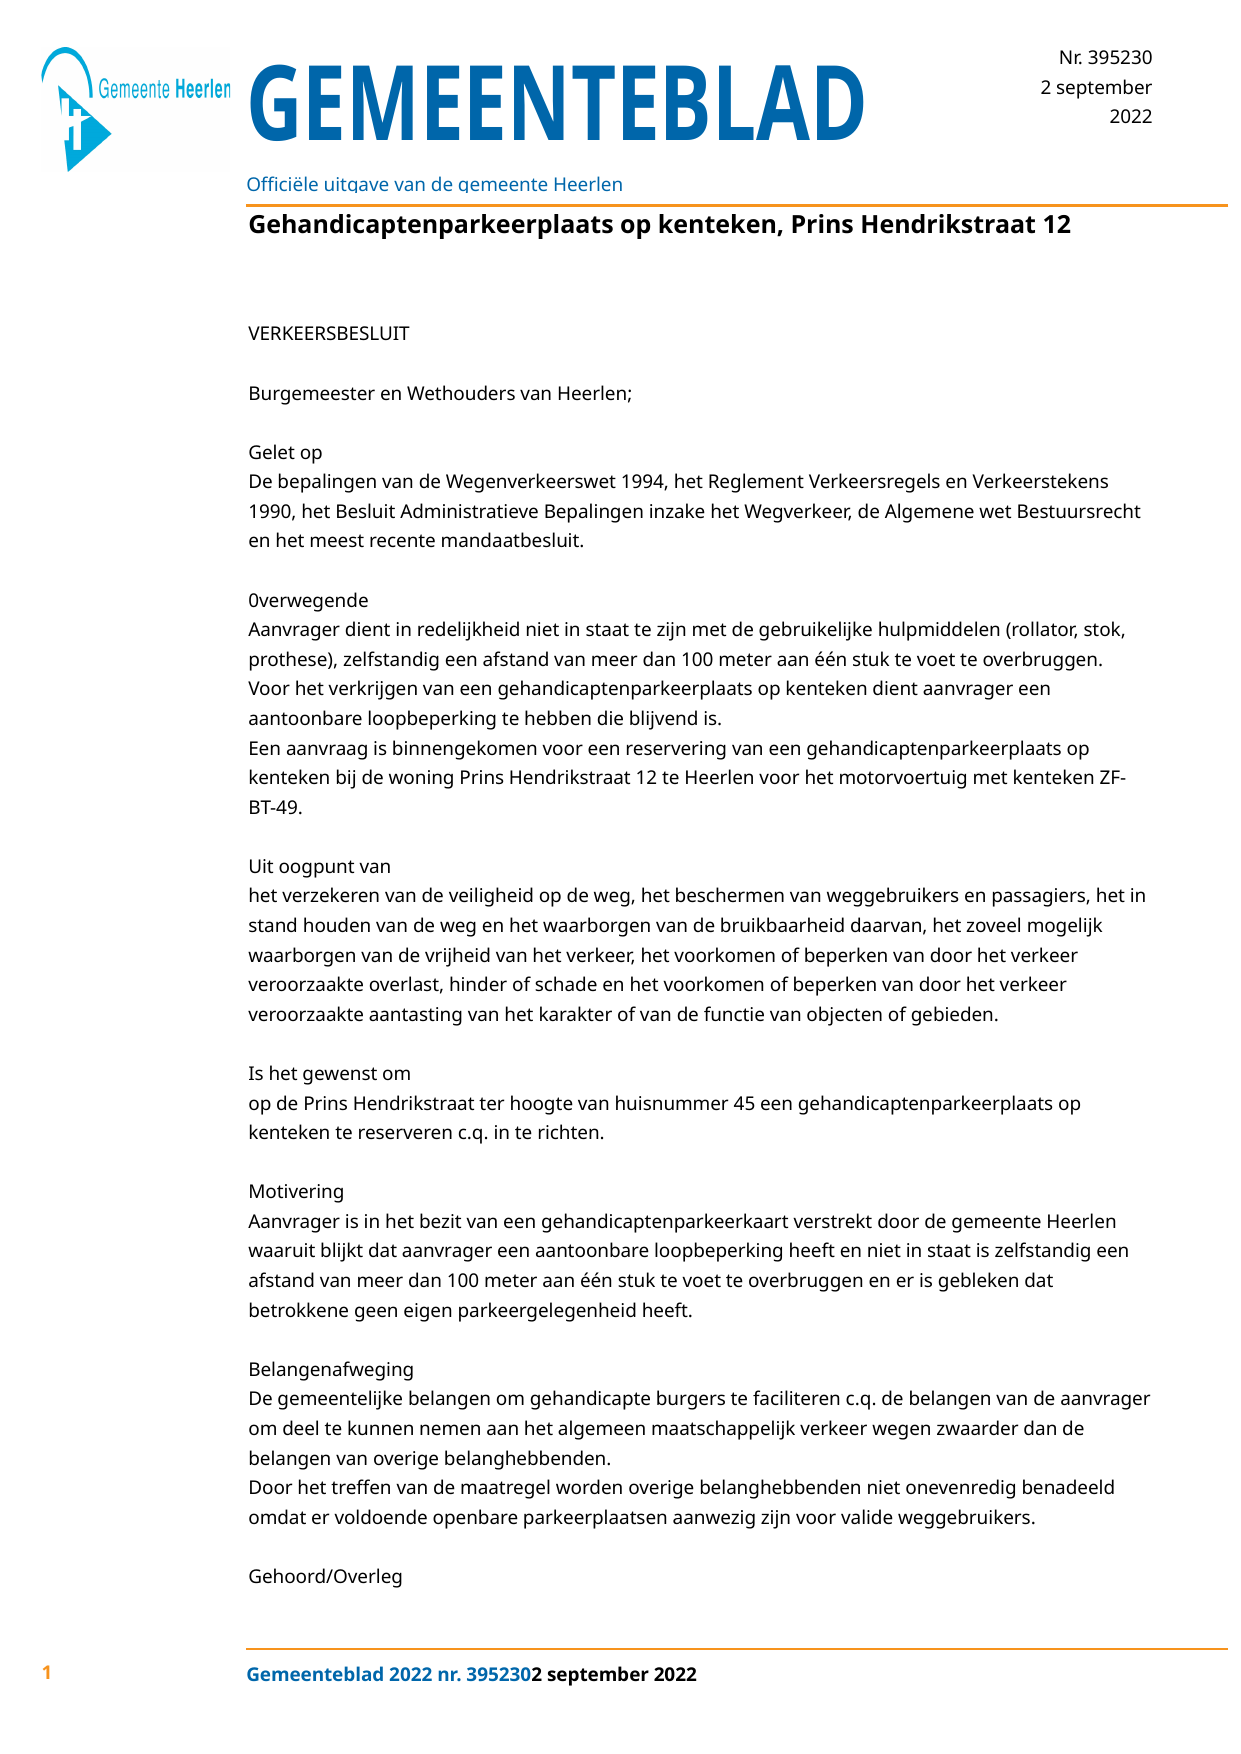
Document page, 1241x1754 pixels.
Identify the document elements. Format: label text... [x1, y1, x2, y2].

text Belangenafweging [248, 1356, 1152, 1382]
picture [41, 47, 59, 70]
text het verzekeren van de veiligheid op de weg, het beschermen van weggebruikers en passagiers, het in stand houden van de weg en het waarborgen van de bruikbaarheid daarvan, het zoveel mogelijk waarborgen van de vrijheid van het verkeer, het voorkomen of beperken van door het verkeer veroorzaakte overlast, hinder of schade en het voorkomen of beperken van door het verkeer veroorzaakte aantasting van het karakter of van de functie van objecten of gebieden. [248, 883, 1152, 1027]
text De bepalingen van de Wegenverkeerswet 1994, het Reglement Verkeersregels en Verkeerstekens 1990, het Besluit Administratieve Bepalingen inzake het Wegverkeer, de Algemene wet Bestuursrecht en het meest recente mandaatbesluit. [248, 468, 1152, 553]
text Door het treffen van de maatregel worden overige belanghebbenden niet onevenredig benadeeld omdat er voldoende openbare parkeerplaatsen aanwezig zijn voor valide weggebruikers. [248, 1474, 1152, 1530]
text Gehoord/Overleg [248, 1563, 1152, 1589]
picture [41, 47, 231, 172]
text Uit oogpunt van [248, 853, 1152, 879]
text Aanvrager dient in redelijkheid niet in staat te zijn met de gebruikelijke hulpmiddelen (rollator, stok, prothese), zelfstandig een afstand van meer dan 100 meter aan één stuk te voet te overbruggen. [248, 616, 1152, 672]
text Voor het verkrijgen van een gehandicaptenparkeerplaats op kenteken dient aanvrager een aantoonbare loopbeperking te hebben die blijvend is. [248, 676, 1152, 731]
text 0verwegende [248, 587, 1152, 613]
text op de Prins Hendrikstraat ter hoogte van huisnummer 45 een gehandicaptenparkeerplaats op kenteken te reserveren c.q. in te richten. [248, 1090, 1152, 1145]
text Gelet op [248, 439, 1152, 465]
text Aanvrager is in het bezit van een gehandicaptenparkeerkaart verstrekt door de gemeente Heerlen waaruit blijkt dat aanvrager een aantoonbare loopbeperking heeft en niet in staat is zelfstandig een afstand van meer dan 100 meter aan één stuk te voet te overbruggen en er is gebleken dat betrokkene geen eigen parkeergelegenheid heeft. [248, 1208, 1152, 1323]
text Is het gewenst om [248, 1060, 1152, 1086]
text VERKEERSBESLUIT [248, 321, 1152, 346]
text Een aanvraag is binnengekomen voor een reservering van een gehandicaptenparkeerplaats op kenteken bij de woning Prins Hendrikstraat 12 te Heerlen voor het motorvoertuig met kenteken ZF-BT-49. [248, 735, 1152, 820]
text Gehandicaptenparkeerplaats op kenteken, Prins Hendrikstraat 12 [248, 207, 1152, 241]
text De gemeentelijke belangen om gehandicapte burgers te faciliteren c.q. de belangen van de aanvrager om deel te kunnen nemen aan het algemeen maatschappelijk verkeer wegen zwaarder dan de belangen van overige belanghebbenden. [248, 1386, 1152, 1471]
text Burgemeester en Wethouders van Heerlen; [248, 380, 1152, 406]
text Motivering [248, 1178, 1152, 1204]
